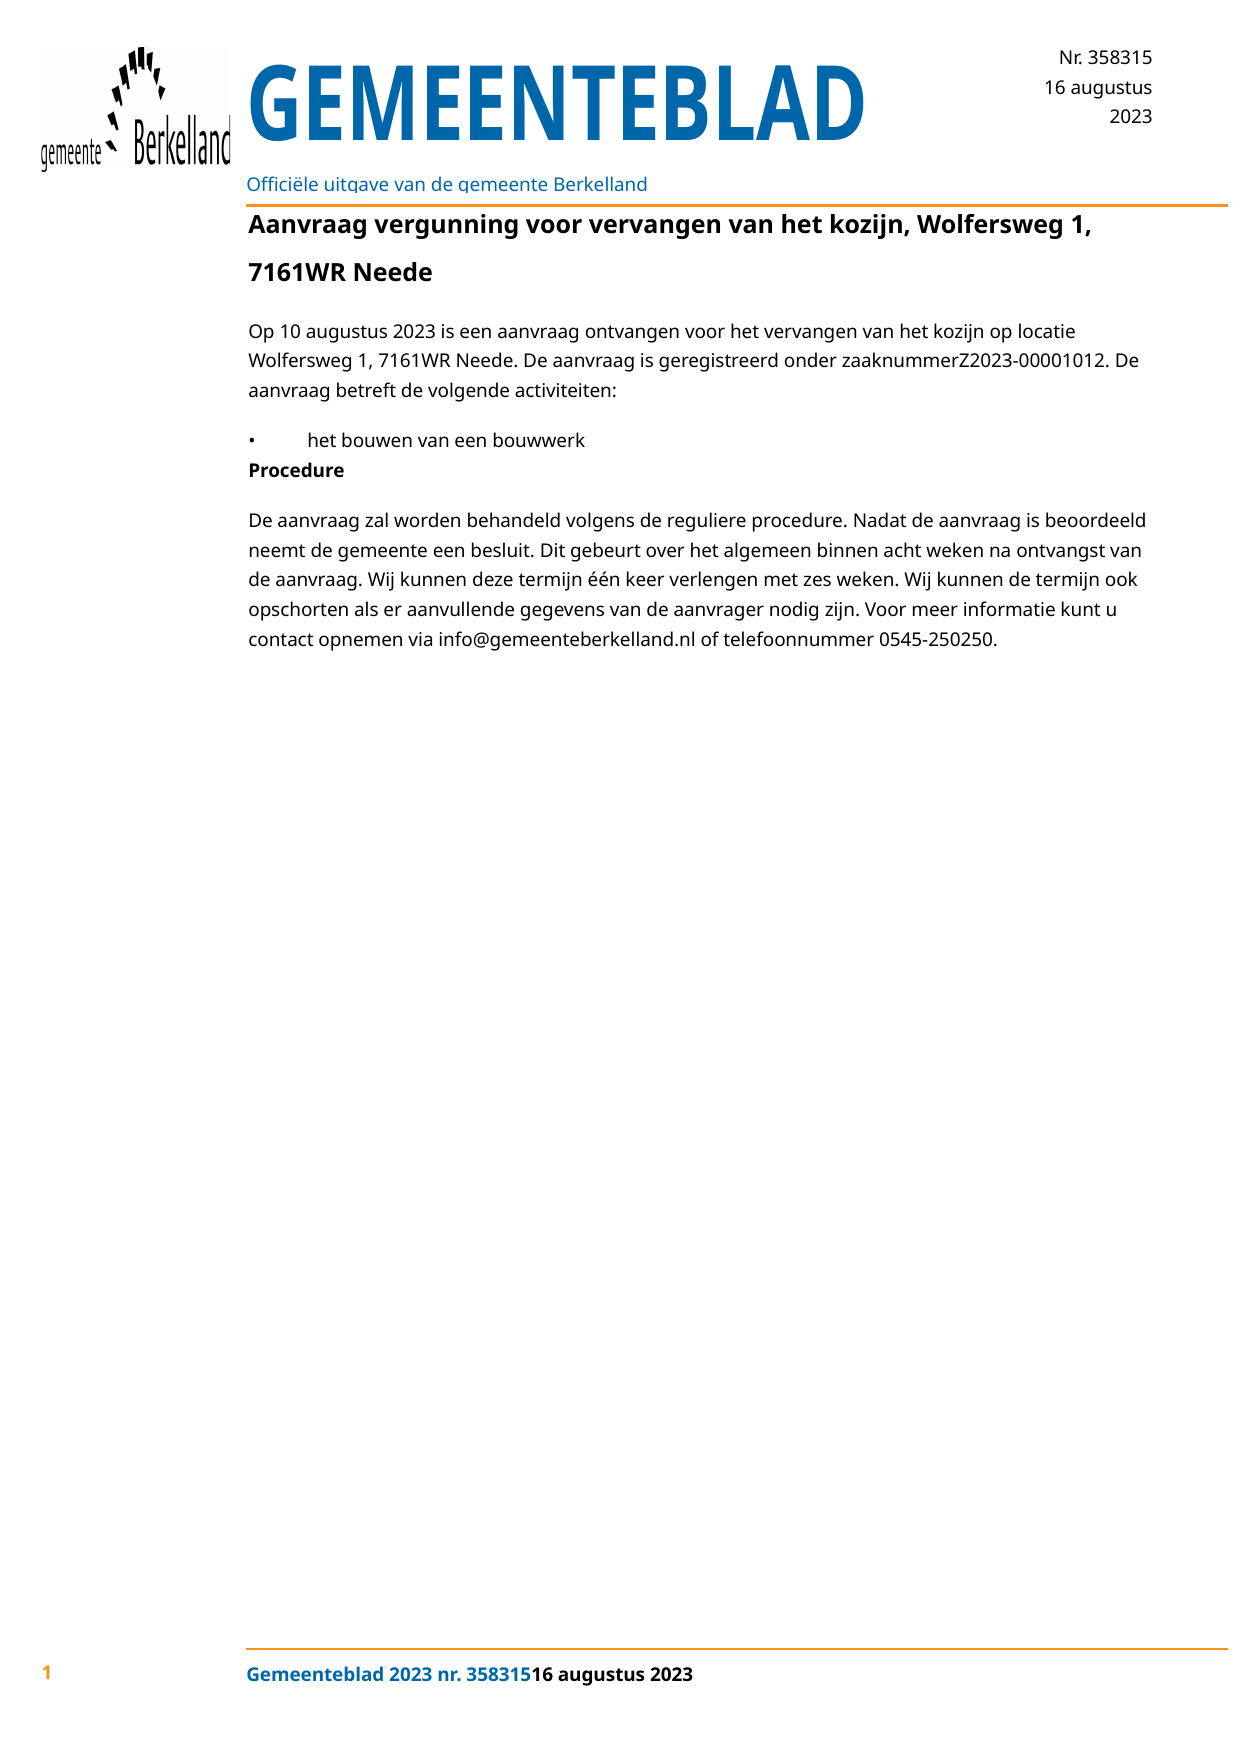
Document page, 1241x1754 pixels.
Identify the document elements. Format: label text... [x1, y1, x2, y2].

text Op 10 augustus 2023 is een aanvraag ontvangen voor het vervangen van het kozijn op locatie Wolfersweg 1, 7161WR Neede. De aanvraag is geregistreerd onder zaaknummerZ2023-00001012. De aanvraag betreft de volgende activiteiten: [248, 318, 1152, 403]
list het bouwen van een bouwwerk [248, 427, 1152, 453]
text De aanvraag zal worden behandeld volgens de reguliere procedure. Nadat de aanvraag is beoordeeld neemt de gemeente een besluit. Dit gebeurt over het algemeen binnen acht weken na ontvangst van de aanvraag. Wij kunnen deze termijn één keer verlengen met zes weken. Wij kunnen de termijn ook opschorten als er aanvullende gegevens van de aanvrager nodig zijn. Voor meer informatie kunt u contact opnemen via info@gemeenteberkelland.nl of telefoonnummer 0545-250250. [248, 507, 1152, 652]
picture [41, 47, 231, 172]
text Aanvraag vergunning voor vervangen van het kozijn, Wolfersweg 1, 7161WR Neede [248, 207, 1152, 288]
text Procedure [248, 457, 1152, 483]
